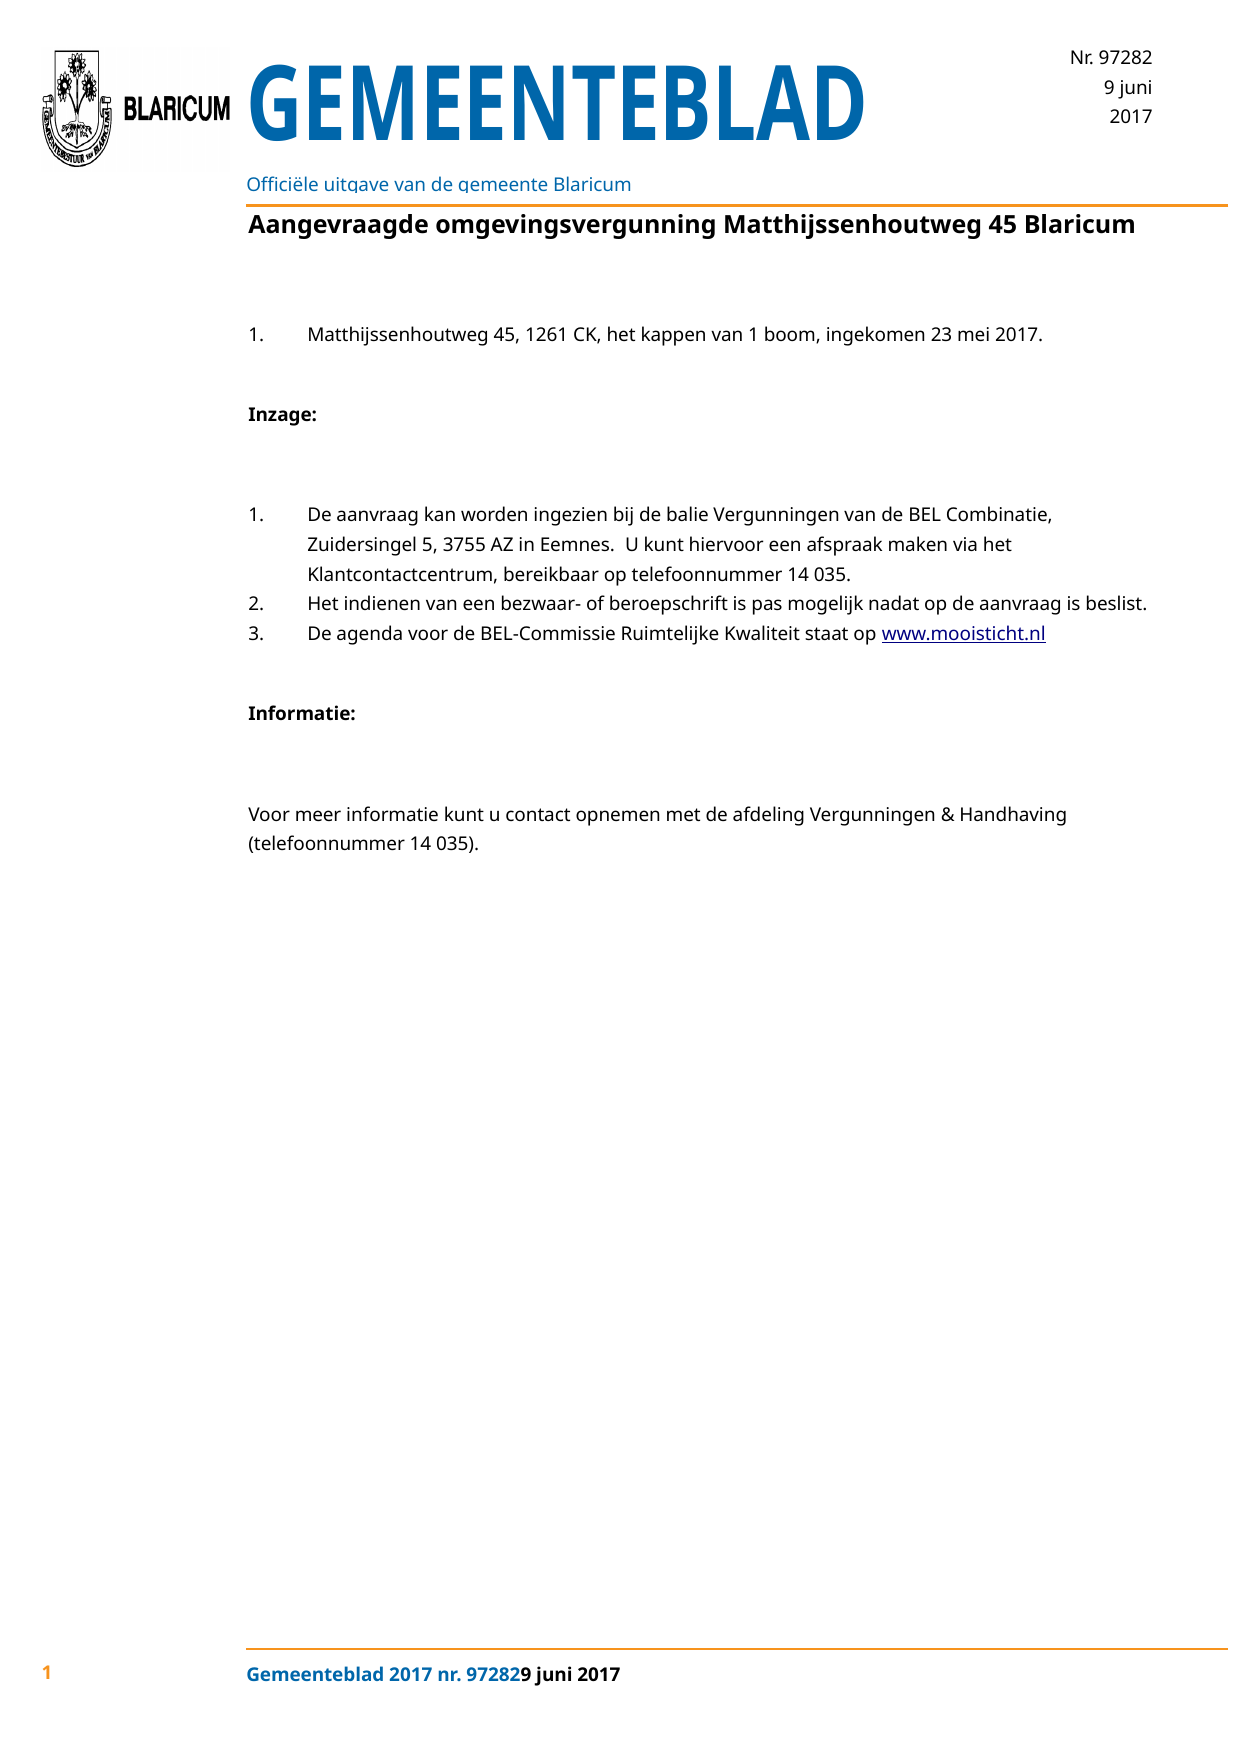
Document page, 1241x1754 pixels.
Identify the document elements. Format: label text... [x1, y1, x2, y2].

list De agenda voor de BEL-Commissie Ruimtelijke Kwaliteit staat op www.mooisticht.nl [248, 620, 1152, 646]
text Voor meer informatie kunt u contact opnemen met de afdeling Vergunningen & Handhaving (telefoonnummer 14 035). [248, 801, 1152, 856]
text Informatie: [248, 700, 1152, 726]
picture [41, 47, 231, 172]
list De aanvraag kan worden ingezien bij de balie Vergunningen van de BEL Combinatie, Zuidersingel 5, 3755 AZ in Eemnes. U kunt hiervoor een afspraak maken via het Klantcontactcentrum, bereikbaar op telefoonnummer 14 035. [248, 502, 1152, 586]
text Inzage: [248, 401, 1152, 426]
list Het indienen van een bezwaar- of beroepschrift is pas mogelijk nadat op de aanvraag is beslist. [248, 590, 1152, 616]
text Aangevraagde omgevingsvergunning Matthijssenhoutweg 45 Blaricum [248, 207, 1152, 241]
list Matthijssenhoutweg 45, 1261 CK, het kappen van 1 boom, ingekomen 23 mei 2017. [248, 321, 1152, 346]
